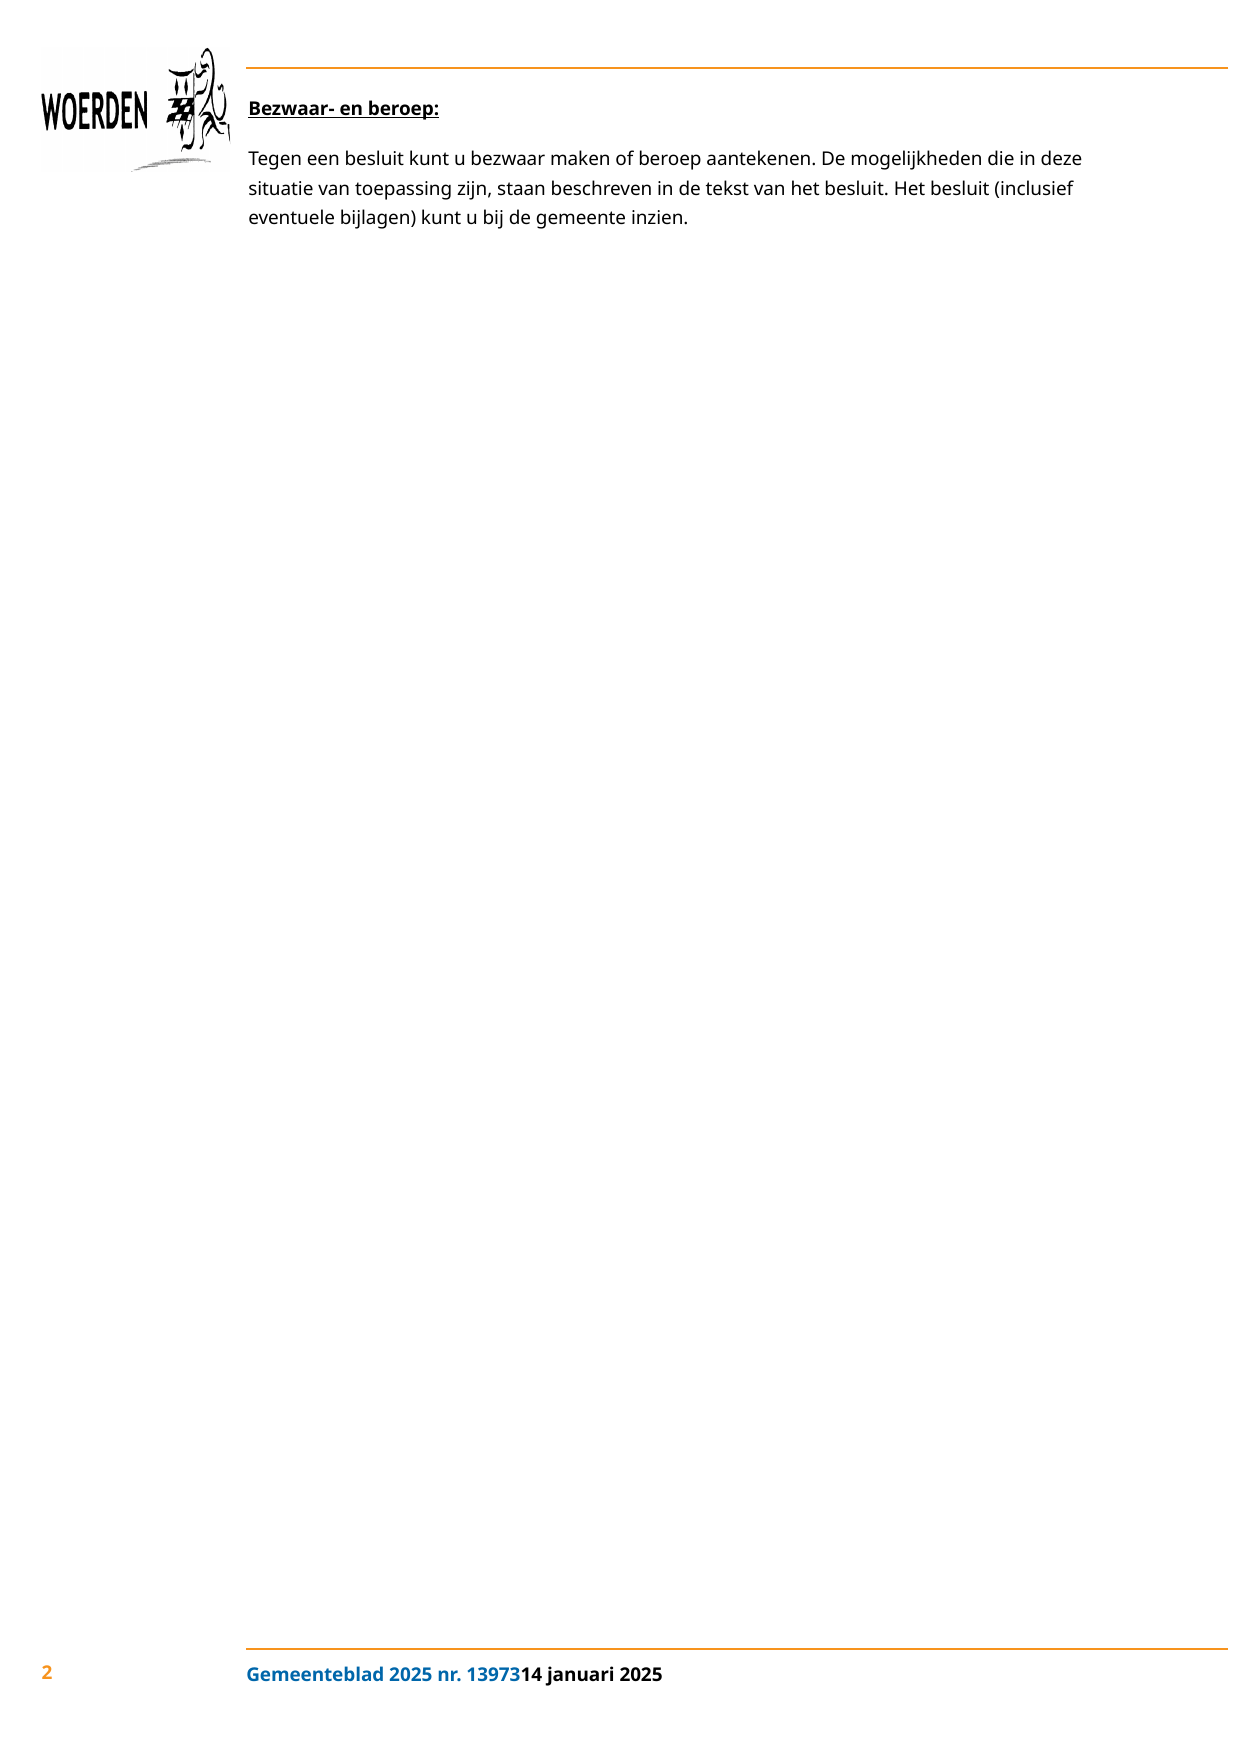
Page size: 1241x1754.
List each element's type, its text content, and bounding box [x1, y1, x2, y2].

text Tegen een besluit kunt u bezwaar maken of beroep aantekenen. De mogelijkheden die in deze situatie van toepassing zijn, staan beschreven in de tekst van het besluit. Het besluit (inclusief eventuele bijlagen) kunt u bij de gemeente inzien. [248, 145, 1152, 230]
picture [41, 47, 231, 172]
text Bezwaar- en beroep: [248, 95, 1152, 121]
